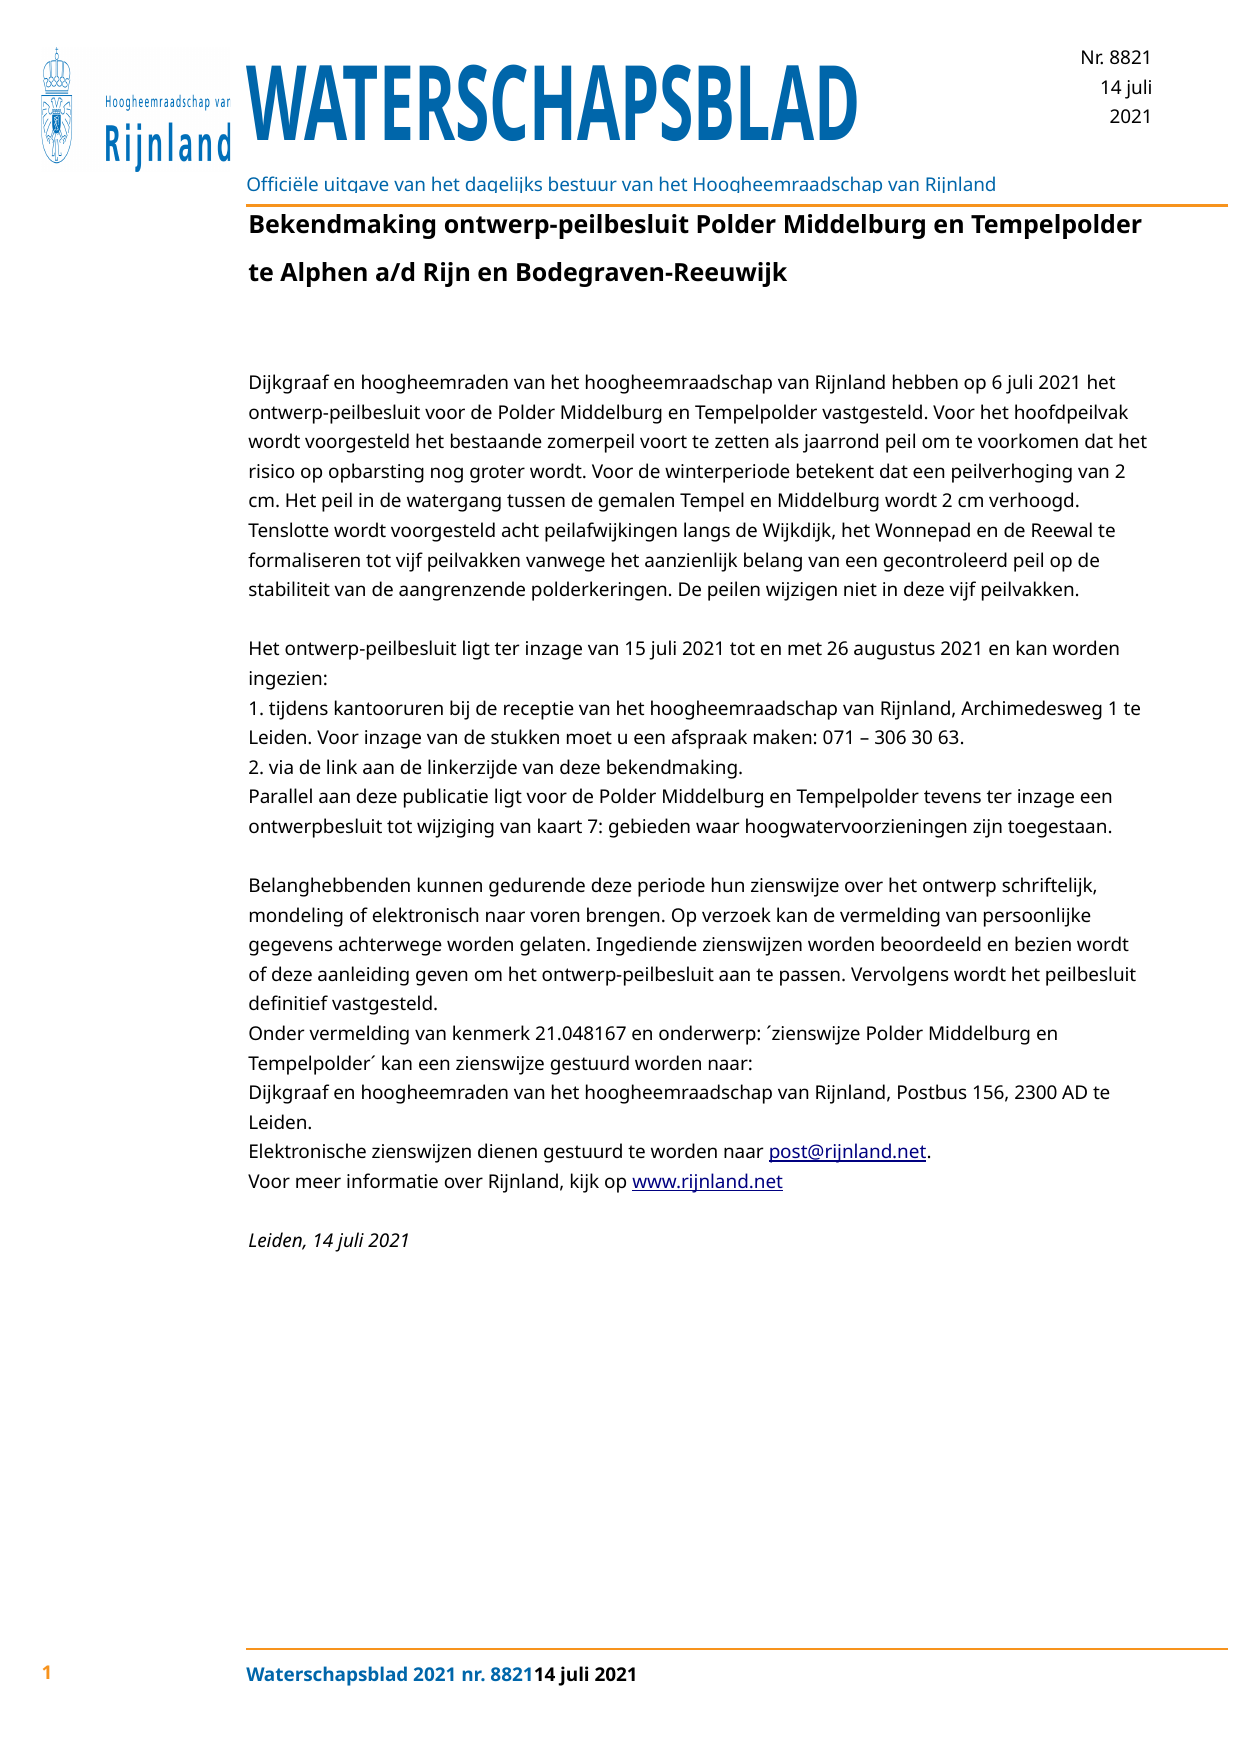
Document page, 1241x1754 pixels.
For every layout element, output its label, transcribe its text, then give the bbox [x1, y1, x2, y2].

text 1. tijdens kantooruren bij de receptie van het hoogheemraadschap van Rijnland, Archimedesweg 1 te Leiden. Voor inzage van de stukken moet u een afspraak maken: 071 – 306 30 63. [248, 695, 1152, 750]
text Leiden, 14 juli 2021 [248, 1227, 1152, 1253]
text Dijkgraaf en hoogheemraden van het hoogheemraadschap van Rijnland hebben op 6 juli 2021 het ontwerp-peilbesluit voor de Polder Middelburg en Tempelpolder vastgesteld. Voor het hoofdpeilvak wordt voorgesteld het bestaande zomerpeil voort te zetten als jaarrond peil om te voorkomen dat het risico op opbarsting nog groter wordt. Voor de winterperiode betekent dat een peilverhoging van 2 cm. Het peil in de watergang tussen de gemalen Tempel en Middelburg wordt 2 cm verhoogd. Tenslotte wordt voorgesteld acht peilafwijkingen langs de Wijkdijk, het Wonnepad en de Reewal te formaliseren tot vijf peilvakken vanwege het aanzienlijk belang van een gecontroleerd peil op de stabiliteit van de aangrenzende polderkeringen. De peilen wijzigen niet in deze vijf peilvakken. [248, 369, 1152, 602]
text Bekendmaking ontwerp-peilbesluit Polder Middelburg en Tempelpolder te Alphen a/d Rijn en Bodegraven-Reeuwijk [248, 207, 1152, 288]
text Parallel aan deze publicatie ligt voor de Polder Middelburg en Tempelpolder tevens ter inzage een ontwerpbesluit tot wijziging van kaart 7: gebieden waar hoogwatervoorzieningen zijn toegestaan. [248, 783, 1152, 839]
text 2. via de link aan de linkerzijde van deze bekendmaking. [248, 754, 1152, 780]
text Voor meer informatie over Rijnland, kijk op www.rijnland.net [248, 1168, 1152, 1194]
text Belanghebbenden kunnen gedurende deze periode hun zienswijze over het ontwerp schriftelijk, mondeling of elektronisch naar voren brengen. Op verzoek kan de vermelding van persoonlijke gegevens achterwege worden gelaten. Ingediende zienswijzen worden beoordeeld en bezien wordt of deze aanleiding geven om het ontwerp-peilbesluit aan te passen. Vervolgens wordt het peilbesluit definitief vastgesteld. [248, 872, 1152, 1016]
picture [41, 47, 231, 172]
text Onder vermelding van kenmerk 21.048167 en onderwerp: ´zienswijze Polder Middelburg en Tempelpolder´ kan een zienswijze gestuurd worden naar: [248, 1020, 1152, 1076]
text Elektronische zienswijzen dienen gestuurd te worden naar post@rijnland.net. [248, 1138, 1152, 1164]
text Dijkgraaf en hoogheemraden van het hoogheemraadschap van Rijnland, Postbus 156, 2300 AD te Leiden. [248, 1079, 1152, 1135]
text Het ontwerp-peilbesluit ligt ter inzage van 15 juli 2021 tot en met 26 augustus 2021 en kan worden ingezien: [248, 636, 1152, 691]
